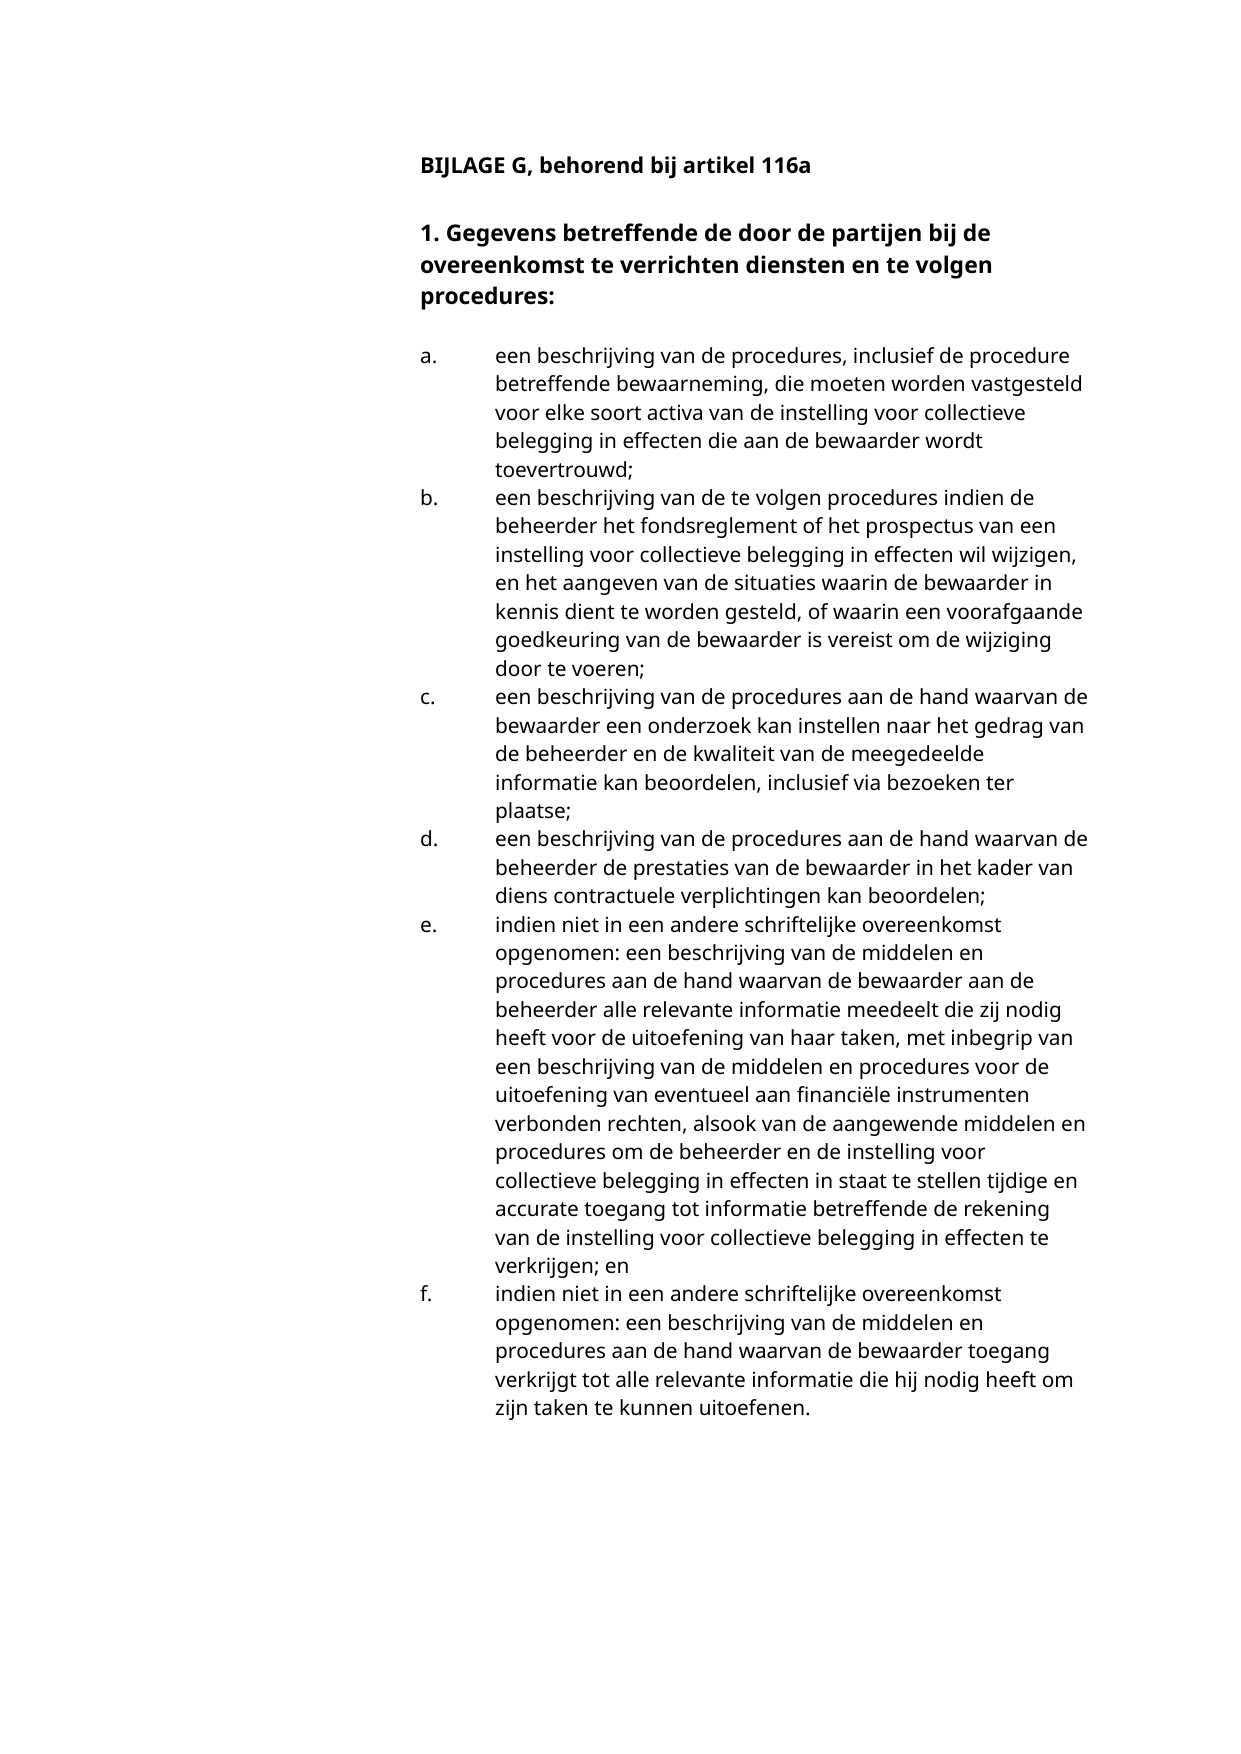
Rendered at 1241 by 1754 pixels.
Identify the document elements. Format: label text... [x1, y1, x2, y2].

list een beschrijving van de procedures aan de hand waarvan de bewaarder een onderzoek kan instellen naar het gedrag van de beheerder en de kwaliteit van de meegedeelde informatie kan beoordelen, inclusief via bezoeken ter plaatse; [420, 682, 1090, 824]
list indien niet in een andere schriftelijke overeenkomst opgenomen: een beschrijving van de middelen en procedures aan de hand waarvan de bewaarder toegang verkrijgt tot alle relevante informatie die hij nodig heeft om zijn taken te kunnen uitoefenen. [420, 1279, 1090, 1422]
list een beschrijving van de procedures aan de hand waarvan de beheerder de prestaties van de bewaarder in het kader van diens contractuele verplichtingen kan beoordelen; [420, 824, 1090, 910]
list indien niet in een andere schriftelijke overeenkomst opgenomen: een beschrijving van de middelen en procedures aan de hand waarvan de bewaarder aan de beheerder alle relevante informatie meedeelt die zij nodig heeft voor de uitoefening van haar taken, met inbegrip van een beschrijving van de middelen en procedures voor de uitoefening van eventueel aan financiële instrumenten verbonden rechten, alsook van de aangewende middelen en procedures om de beheerder en de instelling voor collectieve belegging in effecten in staat te stellen tijdige en accurate toegang tot informatie betreffende de rekening van de instelling voor collectieve belegging in effecten te verkrijgen; en [420, 910, 1090, 1279]
subtitle 1. Gegevens betreffende de door de partijen bij de overeenkomst te verrichten diensten en te volgen procedures: [420, 217, 1090, 311]
list een beschrijving van de te volgen procedures indien de beheerder het fondsreglement of het prospectus van een instelling voor collectieve belegging in effecten wil wijzigen, en het aangeven van de situaties waarin de bewaarder in kennis dient te worden gesteld, of waarin een voorafgaande goedkeuring van de bewaarder is vereist om de wijziging door te voeren; [420, 483, 1090, 682]
subtitle BIJLAGE G, behorend bij artikel 116a [420, 150, 1090, 180]
list een beschrijving van de procedures, inclusief de procedure betreffende bewaarneming, die moeten worden vastgesteld voor elke soort activa van de instelling voor collectieve belegging in effecten die aan de bewaarder wordt toevertrouwd; [420, 341, 1090, 483]
